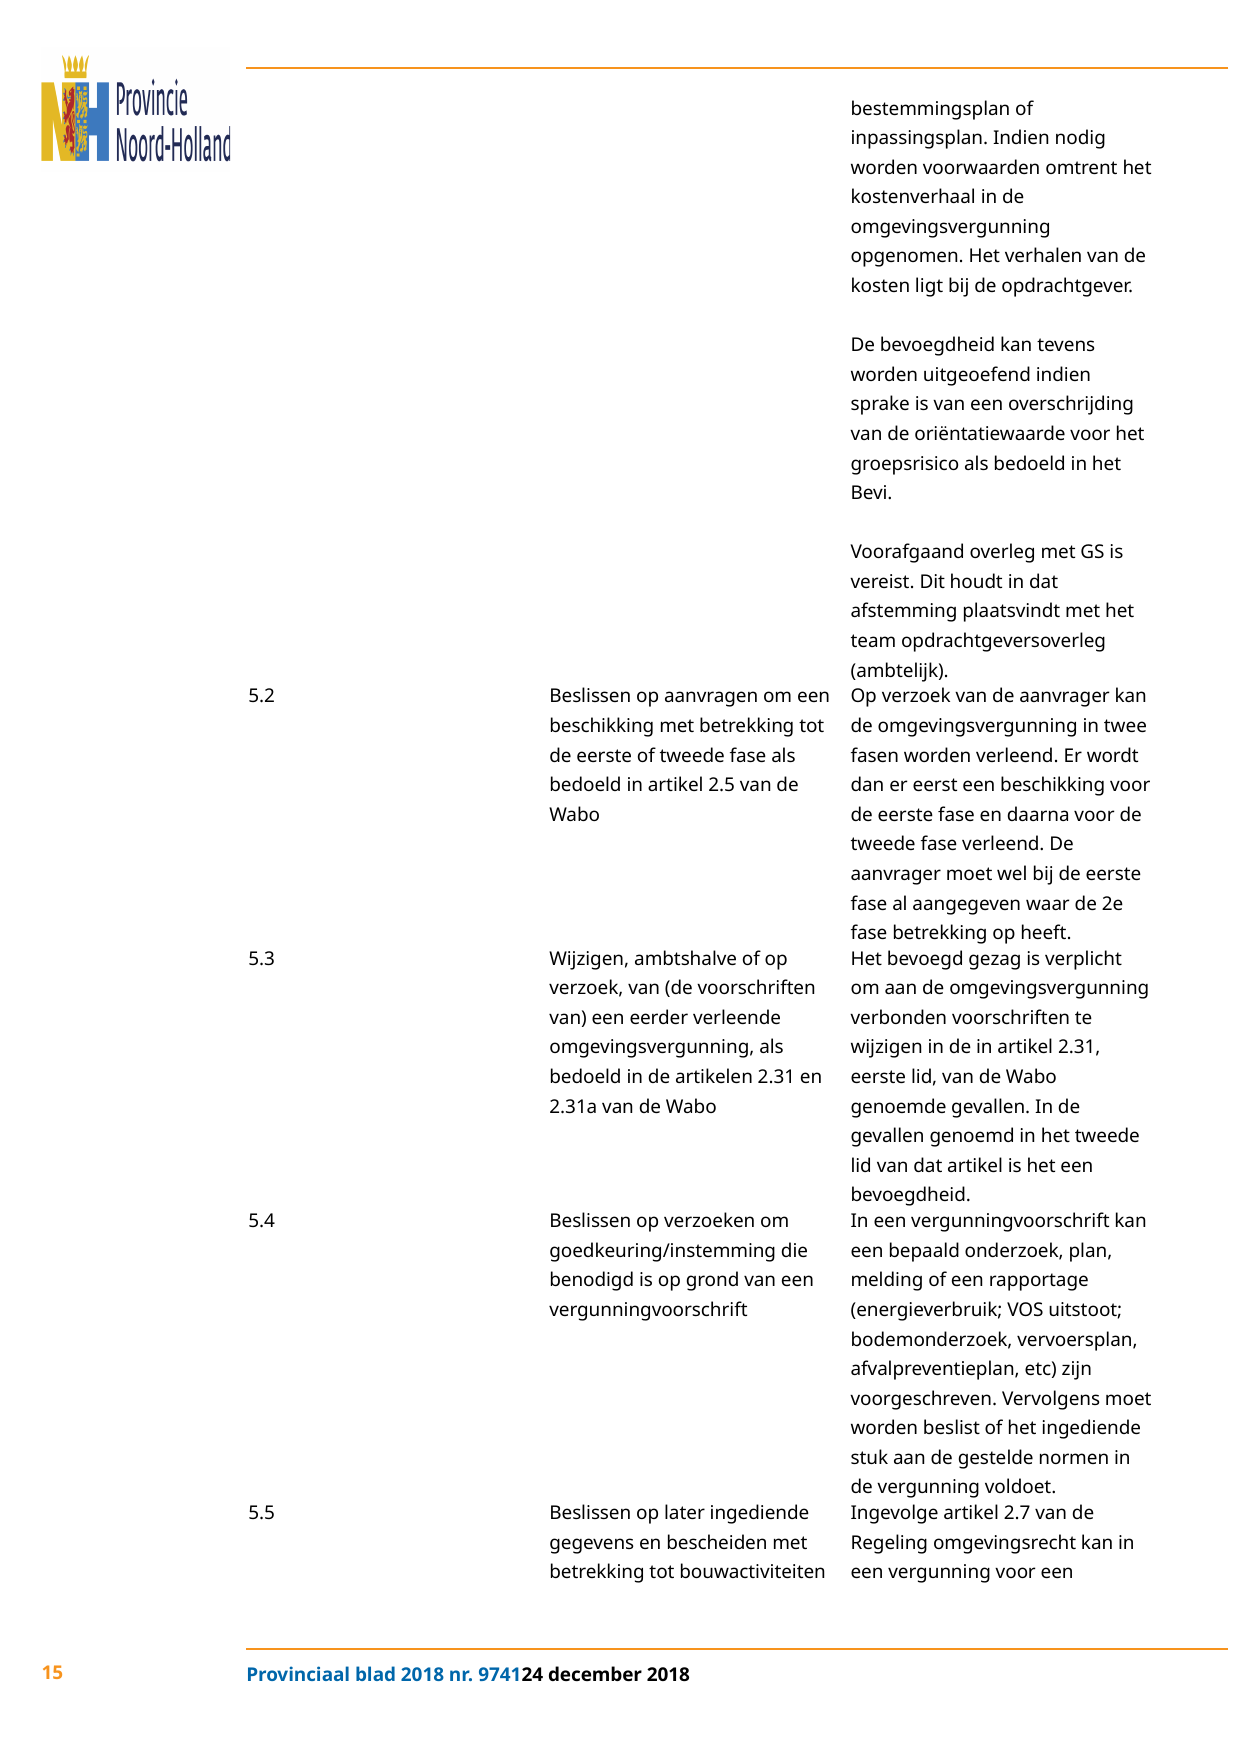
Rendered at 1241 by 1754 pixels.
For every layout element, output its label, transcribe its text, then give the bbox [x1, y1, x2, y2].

table_cell Beslissen op aanvragen om een beschikking met betrekking tot de eerste of tweede fase als bedoeld in artikel 2.5 van de Wabo [549, 683, 850, 945]
table_cell [248, 95, 549, 683]
table_cell 5.4 [248, 1208, 549, 1499]
table_cell Beslissen op verzoeken om goedkeuring/instemming die benodigd is op grond van een vergunningvoorschrift [549, 1208, 850, 1499]
table_cell In een vergunningvoorschrift kan een bepaald onderzoek, plan, melding of een rapportage (energieverbruik; VOS uitstoot; bodemonderzoek, vervoersplan, afvalpreventieplan, etc) zijn voorgeschreven. Vervolgens moet worden beslist of het ingediende stuk aan de gestelde normen in de vergunning voldoet. [850, 1208, 1152, 1499]
table_cell [549, 95, 850, 683]
table_cell bestemmingsplan of inpassingsplan. Indien nodig worden voorwaarden omtrent het kostenverhaal in de omgevingsvergunning opgenomen. Het verhalen van de kosten ligt bij de opdrachtgever. De bevoegdheid kan tevens worden uitgeoefend indien sprake is van een overschrijding van de oriëntatiewaarde voor het groepsrisico als bedoeld in het Bevi. Voorafgaand overleg met GS is vereist. Dit houdt in dat afstemming plaatsvindt met het team opdrachtgeversoverleg (ambtelijk). [850, 95, 1152, 683]
table_cell Wijzigen, ambtshalve of op verzoek, van (de voorschriften van) een eerder verleende omgevingsvergunning, als bedoeld in de artikelen 2.31 en 2.31a van de Wabo [549, 945, 850, 1207]
table_cell Het bevoegd gezag is verplicht om aan de omgevingsvergunning verbonden voorschriften te wijzigen in de in artikel 2.31, eerste lid, van de Wabo genoemde gevallen. In de gevallen genoemd in het tweede lid van dat artikel is het een bevoegdheid. [850, 945, 1152, 1207]
picture [41, 47, 231, 172]
table_cell Op verzoek van de aanvrager kan de omgevingsvergunning in twee fasen worden verleend. Er wordt dan er eerst een beschikking voor de eerste fase en daarna voor de tweede fase verleend. De aanvrager moet wel bij de eerste fase al aangegeven waar de 2e fase betrekking op heeft. [850, 683, 1152, 945]
table_cell 5.2 [248, 683, 549, 945]
table_cell Ingevolge artikel 2.7 van de Regeling omgevingsrecht kan in een vergunning voor een [850, 1499, 1152, 1584]
table_cell 5.3 [248, 945, 549, 1207]
table_cell Beslissen op later ingediende gegevens en bescheiden met betrekking tot bouwactiviteiten [549, 1499, 850, 1584]
table_cell 5.5 [248, 1499, 549, 1584]
